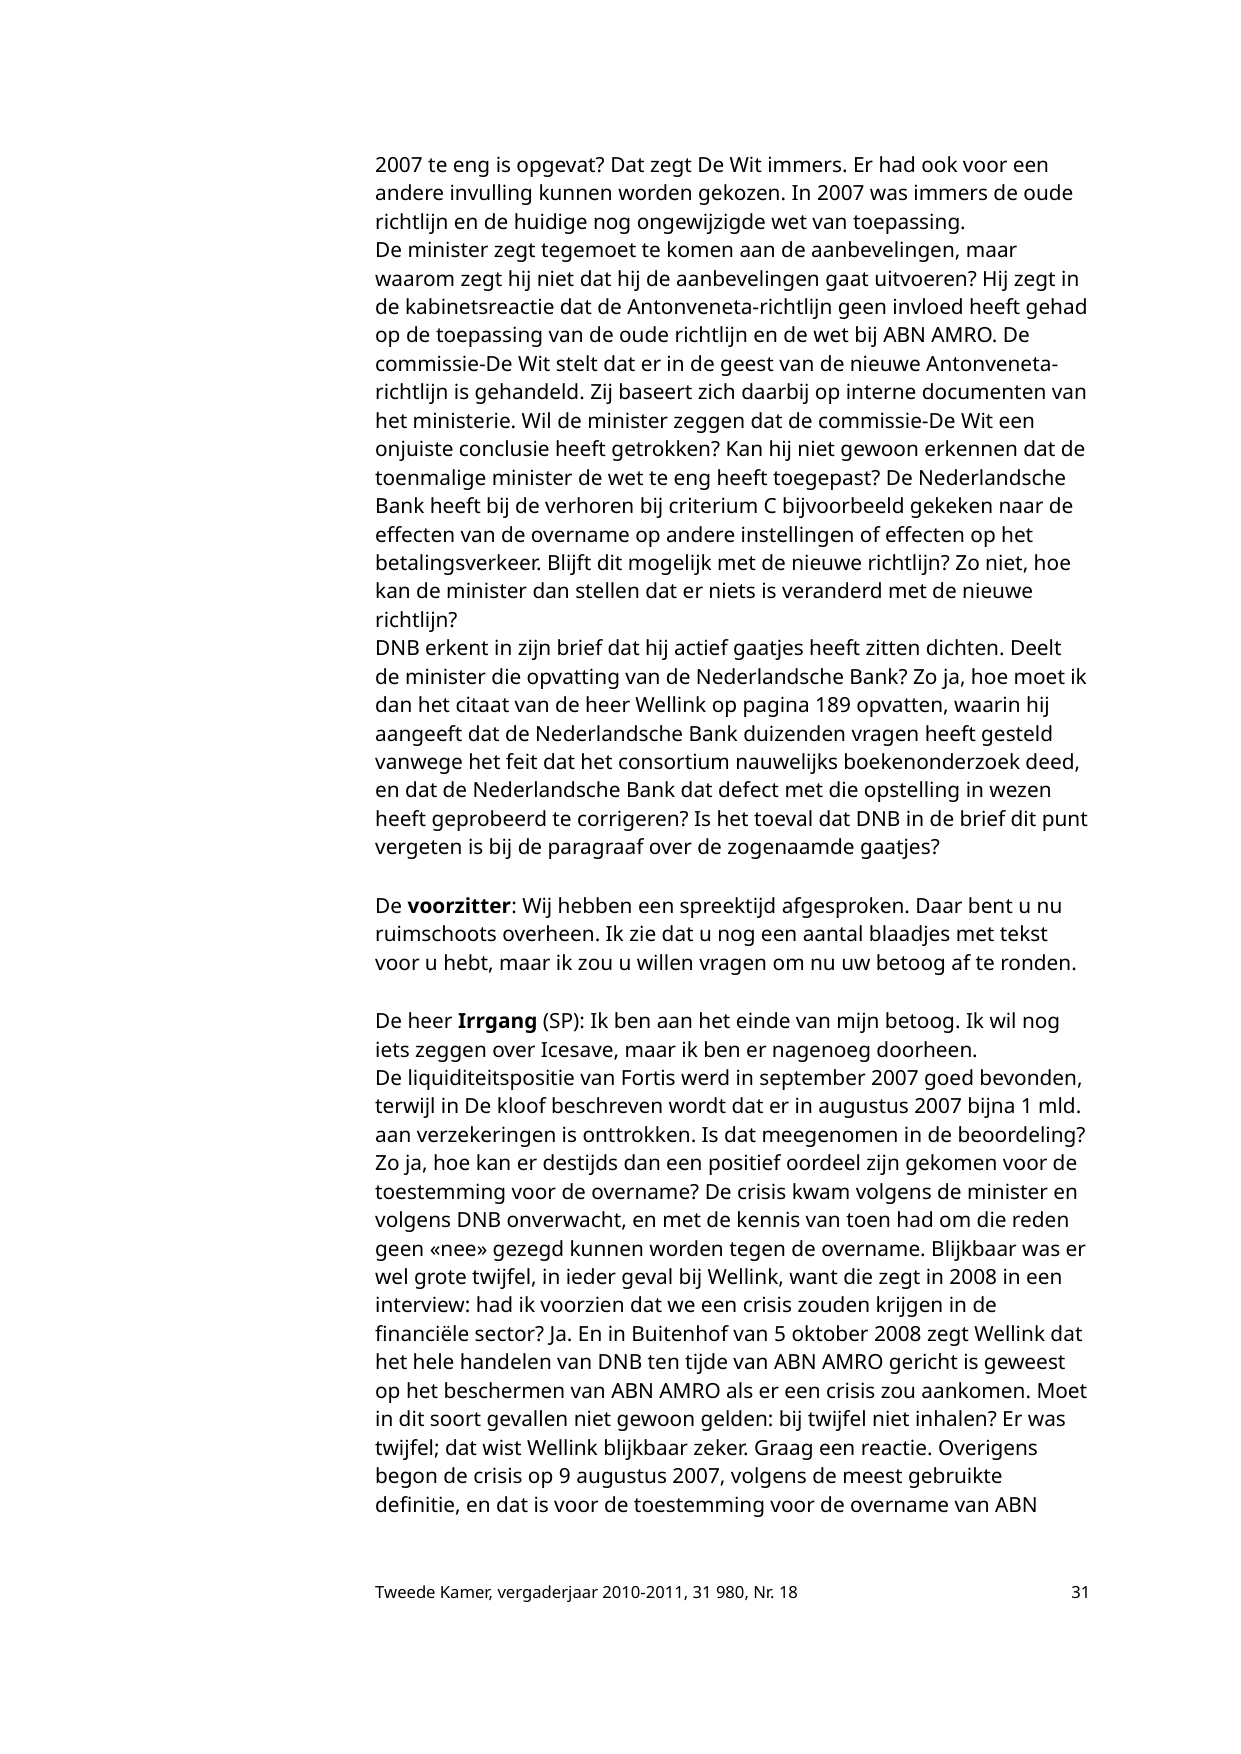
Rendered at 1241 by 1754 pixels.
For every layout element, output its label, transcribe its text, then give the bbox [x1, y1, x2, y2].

text DNB erkent in zijn brief dat hij actief gaatjes heeft zitten dichten. Deelt de minister die opvatting van de Nederlandsche Bank? Zo ja, hoe moet ik dan het citaat van de heer Wellink op pagina 189 opvatten, waarin hij aangeeft dat de Nederlandsche Bank duizenden vragen heeft gesteld vanwege het feit dat het consortium nauwelijks boekenonderzoek deed, en dat de Nederlandsche Bank dat defect met die opstelling in wezen heeft geprobeerd te corrigeren? Is het toeval dat DNB in de brief dit punt vergeten is bij de paragraaf over de zogenaamde gaatjes? [375, 633, 1090, 861]
text De heer Irrgang (SP): Ik ben aan het einde van mijn betoog. Ik wil nog iets zeggen over Icesave, maar ik ben er nagenoeg doorheen. [375, 1006, 1090, 1063]
text De liquiditeitspositie van Fortis werd in september 2007 goed bevonden, terwijl in De kloof beschreven wordt dat er in augustus 2007 bijna 1 mld. aan verzekeringen is onttrokken. Is dat meegenomen in de beoordeling? Zo ja, hoe kan er destijds dan een positief oordeel zijn gekomen voor de toestemming voor de overname? De crisis kwam volgens de minister en volgens DNB onverwacht, en met de kennis van toen had om die reden geen «nee» gezegd kunnen worden tegen de overname. Blijkbaar was er wel grote twijfel, in ieder geval bij Wellink, want die zegt in 2008 in een interview: had ik voorzien dat we een crisis zouden krijgen in de financiële sector? Ja. En in Buitenhof van 5 oktober 2008 zegt Wellink dat het hele handelen van DNB ten tijde van ABN AMRO gericht is geweest op het beschermen van ABN AMRO als er een crisis zou aankomen. Moet in dit soort gevallen niet gewoon gelden: bij twijfel niet inhalen? Er was twijfel; dat wist Wellink blijkbaar zeker. Graag een reactie. Overigens begon de crisis op 9 augustus 2007, volgens de meest gebruikte definitie, en dat is voor de toestemming voor de overname van ABN [375, 1063, 1090, 1518]
text 2007 te eng is opgevat? Dat zegt De Wit immers. Er had ook voor een andere invulling kunnen worden gekozen. In 2007 was immers de oude richtlijn en de huidige nog ongewijzigde wet van toepassing. [375, 150, 1090, 235]
text De voorzitter: Wij hebben een spreektijd afgesproken. Daar bent u nu ruimschoots overheen. Ik zie dat u nog een aantal blaadjes met tekst voor u hebt, maar ik zou u willen vragen om nu uw betoog af te ronden. [375, 891, 1090, 976]
text De minister zegt tegemoet te komen aan de aanbevelingen, maar waarom zegt hij niet dat hij de aanbevelingen gaat uitvoeren? Hij zegt in de kabinetsreactie dat de Antonveneta-richtlijn geen invloed heeft gehad op de toepassing van de oude richtlijn en de wet bij ABN AMRO. De commissie-De Wit stelt dat er in de geest van de nieuwe Antonveneta-richtlijn is gehandeld. Zij baseert zich daarbij op interne documenten van het ministerie. Wil de minister zeggen dat de commissie-De Wit een onjuiste conclusie heeft getrokken? Kan hij niet gewoon erkennen dat de toenmalige minister de wet te eng heeft toegepast? De Nederlandsche Bank heeft bij de verhoren bij criterium C bijvoorbeeld gekeken naar de effecten van de overname op andere instellingen of effecten op het betalingsverkeer. Blijft dit mogelijk met de nieuwe richtlijn? Zo niet, hoe kan de minister dan stellen dat er niets is veranderd met de nieuwe richtlijn? [375, 235, 1090, 633]
